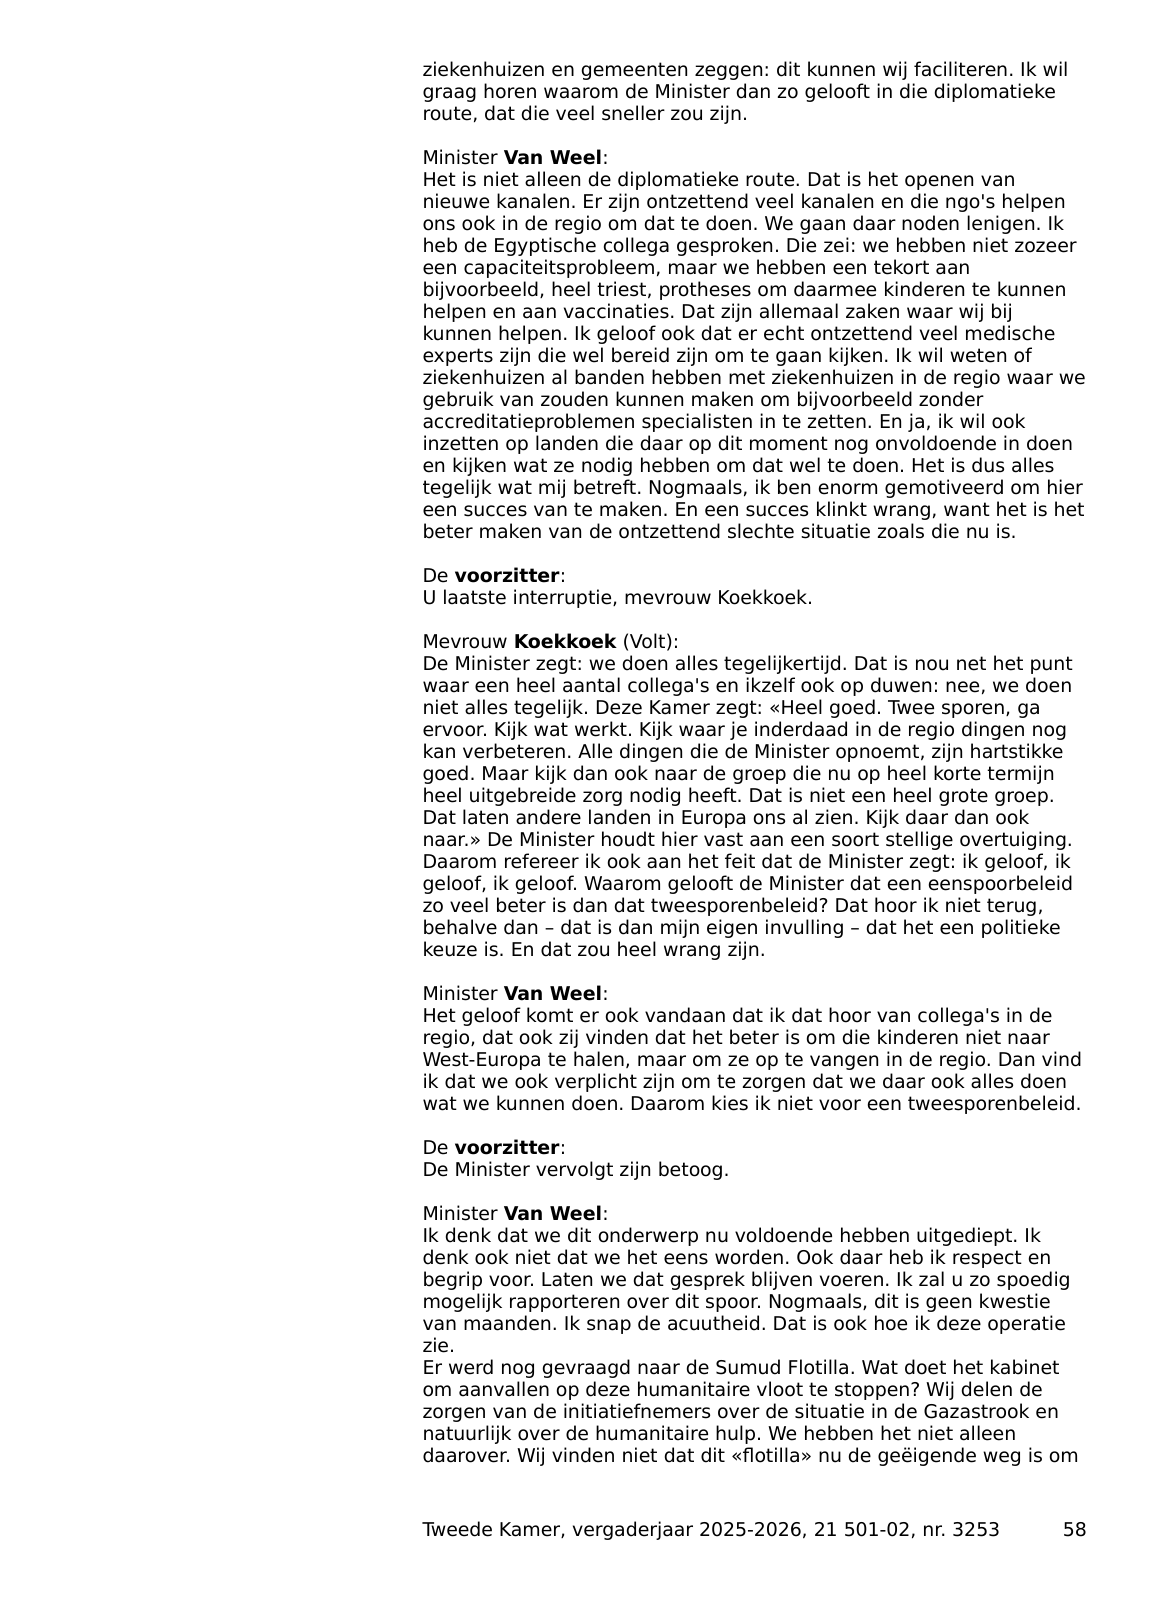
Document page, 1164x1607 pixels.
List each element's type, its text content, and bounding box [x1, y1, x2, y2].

text Er werd nog gevraagd naar de Sumud Flotilla. Wat doet het kabinet om aanvallen op deze humanitaire vloot te stoppen? Wij delen de zorgen van de initiatiefnemers over de situatie in de Gazastrook en natuurlijk over de humanitaire hulp. We hebben het niet alleen daarover. Wij vinden niet dat dit «flotilla» nu de geëigende weg is om [422, 1357, 1087, 1467]
text Minister Van Weel: [422, 147, 1087, 169]
text De voorzitter: [422, 565, 1087, 587]
text Minister Van Weel: [422, 1203, 1087, 1225]
text Mevrouw Koekkoek (Volt): [422, 631, 1087, 653]
text Het geloof komt er ook vandaan dat ik dat hoor van collega's in de regio, dat ook zij vinden dat het beter is om die kinderen niet naar West-Europa te halen, maar om ze op te vangen in de regio. Dan vind ik dat we ook verplicht zijn om te zorgen dat we daar ook alles doen wat we kunnen doen. Daarom kies ik niet voor een tweesporenbeleid. [422, 1005, 1087, 1115]
text Ik denk dat we dit onderwerp nu voldoende hebben uitgediept. Ik denk ook niet dat we het eens worden. Ook daar heb ik respect en begrip voor. Laten we dat gesprek blijven voeren. Ik zal u zo spoedig mogelijk rapporteren over dit spoor. Nogmaals, dit is geen kwestie van maanden. Ik snap de acuutheid. Dat is ook hoe ik deze operatie zie. [422, 1225, 1087, 1357]
text De Minister vervolgt zijn betoog. [422, 1159, 1087, 1181]
text ziekenhuizen en gemeenten zeggen: dit kunnen wij faciliteren. Ik wil graag horen waarom de Minister dan zo gelooft in die diplomatieke route, dat die veel sneller zou zijn. [422, 59, 1087, 125]
text De voorzitter: [422, 1137, 1087, 1159]
text Het is niet alleen de diplomatieke route. Dat is het openen van nieuwe kanalen. Er zijn ontzettend veel kanalen en die ngo's helpen ons ook in de regio om dat te doen. We gaan daar noden lenigen. Ik heb de Egyptische collega gesproken. Die zei: we hebben niet zozeer een capaciteitsprobleem, maar we hebben een tekort aan bijvoorbeeld, heel triest, protheses om daarmee kinderen te kunnen helpen en aan vaccinaties. Dat zijn allemaal zaken waar wij bij kunnen helpen. Ik geloof ook dat er echt ontzettend veel medische experts zijn die wel bereid zijn om te gaan kijken. Ik wil weten of ziekenhuizen al banden hebben met ziekenhuizen in de regio waar we gebruik van zouden kunnen maken om bijvoorbeeld zonder accreditatieproblemen specialisten in te zetten. En ja, ik wil ook inzetten op landen die daar op dit moment nog onvoldoende in doen en kijken wat ze nodig hebben om dat wel te doen. Het is dus alles tegelijk wat mij betreft. Nogmaals, ik ben enorm gemotiveerd om hier een succes van te maken. En een succes klinkt wrang, want het is het beter maken van de ontzettend slechte situatie zoals die nu is. [422, 169, 1087, 543]
text Minister Van Weel: [422, 983, 1087, 1005]
text U laatste interruptie, mevrouw Koekkoek. [422, 587, 1087, 609]
text De Minister zegt: we doen alles tegelijkertijd. Dat is nou net het punt waar een heel aantal collega's en ikzelf ook op duwen: nee, we doen niet alles tegelijk. Deze Kamer zegt: «Heel goed. Twee sporen, ga ervoor. Kijk wat werkt. Kijk waar je inderdaad in de regio dingen nog kan verbeteren. Alle dingen die de Minister opnoemt, zijn hartstikke goed. Maar kijk dan ook naar de groep die nu op heel korte termijn heel uitgebreide zorg nodig heeft. Dat is niet een heel grote groep. Dat laten andere landen in Europa ons al zien. Kijk daar dan ook naar.» De Minister houdt hier vast aan een soort stellige overtuiging. Daarom refereer ik ook aan het feit dat de Minister zegt: ik geloof, ik geloof, ik geloof. Waarom gelooft de Minister dat een eenspoorbeleid zo veel beter is dan dat tweesporenbeleid? Dat hoor ik niet terug, behalve dan – dat is dan mijn eigen invulling – dat het een politieke keuze is. En dat zou heel wrang zijn. [422, 653, 1087, 961]
